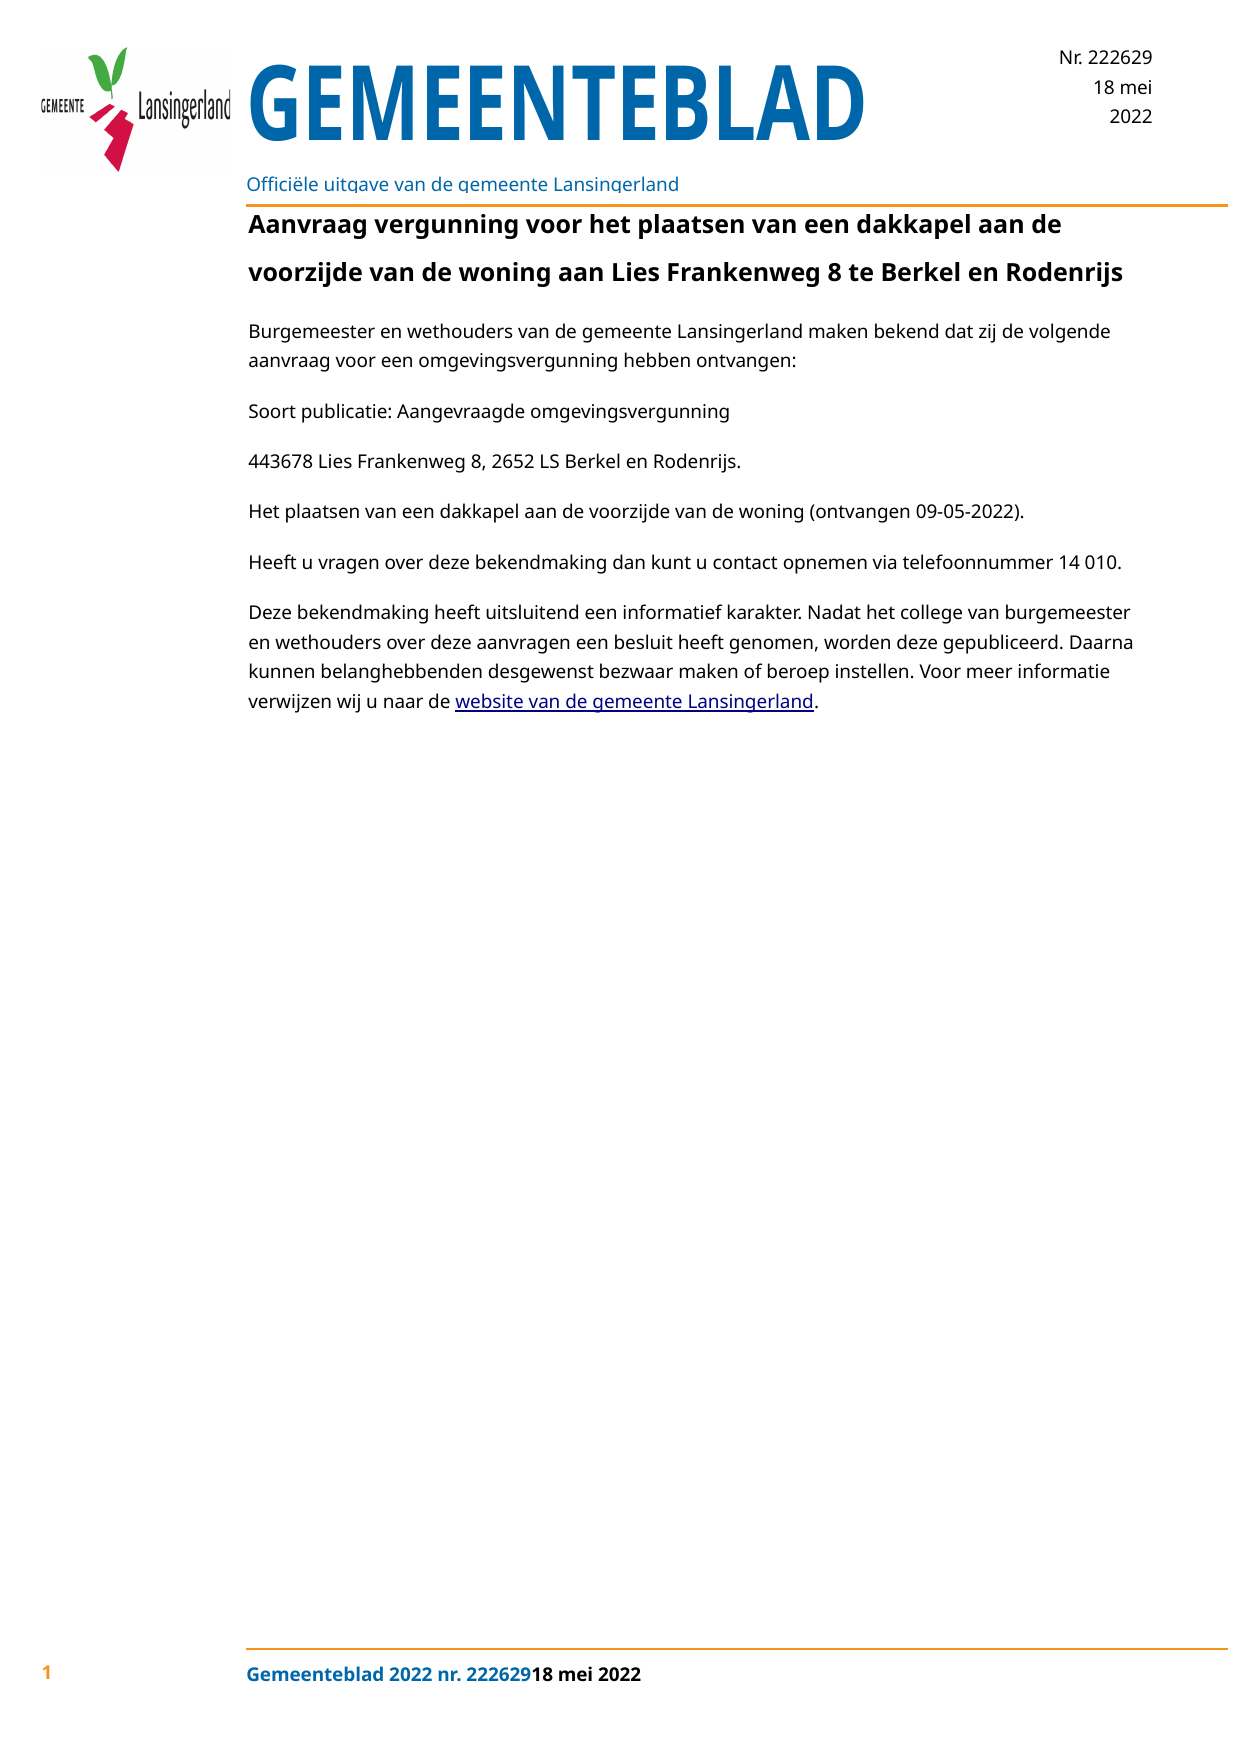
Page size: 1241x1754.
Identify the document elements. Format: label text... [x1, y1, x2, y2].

text Heeft u vragen over deze bekendmaking dan kunt u contact opnemen via telefoonnummer 14 010. [248, 549, 1152, 575]
text Burgemeester en wethouders van de gemeente Lansingerland maken bekend dat zij de volgende aanvraag voor een omgevingsvergunning hebben ontvangen: [248, 318, 1152, 373]
picture [41, 47, 231, 172]
text Soort publicatie: Aangevraagde omgevingsvergunning [248, 398, 1152, 424]
text 443678 Lies Frankenweg 8, 2652 LS Berkel en Rodenrijs. [248, 448, 1152, 474]
text Deze bekendmaking heeft uitsluitend een informatief karakter. Nadat het college van burgemeester en wethouders over deze aanvragen een besluit heeft genomen, worden deze gepubliceerd. Daarna kunnen belanghebbenden desgewenst bezwaar maken of beroep instellen. Voor meer informatie verwijzen wij u naar de website van de gemeente Lansingerland. [248, 599, 1152, 714]
text Het plaatsen van een dakkapel aan de voorzijde van de woning (ontvangen 09-05-2022). [248, 499, 1152, 524]
text Aanvraag vergunning voor het plaatsen van een dakkapel aan de voorzijde van de woning aan Lies Frankenweg 8 te Berkel en Rodenrijs [248, 207, 1152, 288]
